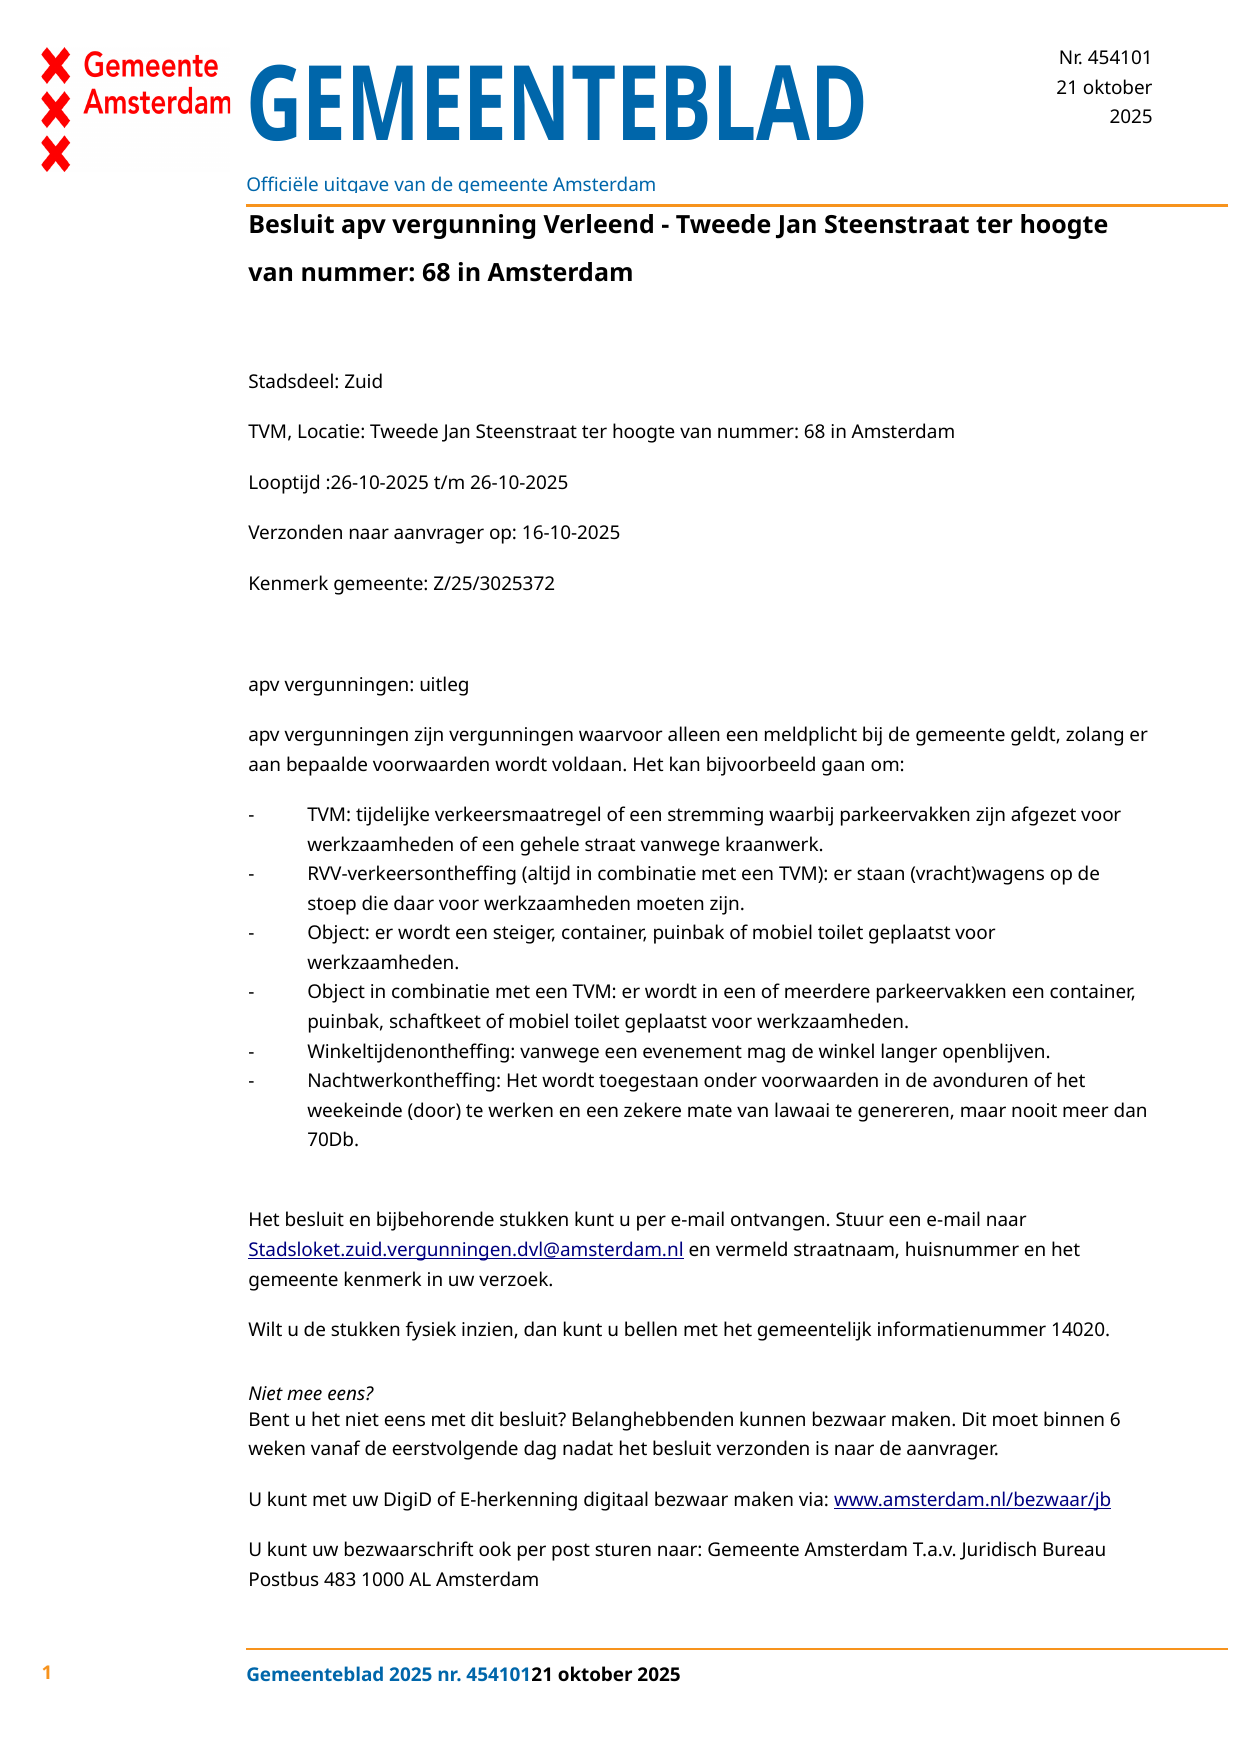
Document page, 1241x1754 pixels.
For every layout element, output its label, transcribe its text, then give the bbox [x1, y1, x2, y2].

list TVM: tijdelijke verkeersmaatregel of een stremming waarbij parkeervakken zijn afgezet voor werkzaamheden of een gehele straat vanwege kraanwerk. [248, 801, 1152, 857]
text TVM, Locatie: Tweede Jan Steenstraat ter hoogte van nummer: 68 in Amsterdam [248, 419, 1152, 444]
list Nachtwerkontheffing: Het wordt toegestaan onder voorwaarden in de avonduren of het weekeinde (door) te werken en een zekere mate van lawaai te genereren, maar nooit meer dan 70Db. [248, 1067, 1152, 1152]
picture [41, 47, 231, 172]
text Wilt u de stukken fysiek inzien, dan kunt u bellen met het gemeentelijk informatienummer 14020. [248, 1316, 1152, 1342]
text apv vergunningen: uitleg [248, 671, 1152, 697]
text Verzonden naar aanvrager op: 16-10-2025 [248, 519, 1152, 545]
text Stadsdeel: Zuid [248, 368, 1152, 394]
text Het besluit en bijbehorende stukken kunt u per e-mail ontvangen. Stuur een e-mail naar Stadsloket.zuid.vergunningen.dvl@amsterdam.nl en vermeld straatnaam, huisnummer en het gemeente kenmerk in uw verzoek. [248, 1207, 1152, 1292]
text Besluit apv vergunning Verleend - Tweede Jan Steenstraat ter hoogte van nummer: 68 in Amsterdam [248, 207, 1152, 288]
list Winkeltijdenontheffing: vanwege een evenement mag de winkel langer openblijven. [248, 1038, 1152, 1064]
list RVV-verkeersontheffing (altijd in combinatie met een TVM): er staan (vracht)wagens op de stoep die daar voor werkzaamheden moeten zijn. [248, 860, 1152, 916]
text U kunt uw bezwaarschrift ook per post sturen naar: Gemeente Amsterdam T.a.v. Juridisch Bureau Postbus 483 1000 AL Amsterdam [248, 1536, 1152, 1592]
list Object in combinatie met een TVM: er wordt in een of meerdere parkeervakken een container, puinbak, schaftkeet of mobiel toilet geplaatst voor werkzaamheden. [248, 979, 1152, 1034]
text U kunt met uw DigiD of E-herkenning digitaal bezwaar maken via: www.amsterdam.nl/bezwaar/jb [248, 1486, 1152, 1512]
text Kenmerk gemeente: Z/25/3025372 [248, 570, 1152, 596]
text apv vergunningen zijn vergunningen waarvoor alleen een meldplicht bij de gemeente geldt, zolang er aan bepaalde voorwaarden wordt voldaan. Het kan bijvoorbeeld gaan om: [248, 721, 1152, 777]
text Niet mee eens? [248, 1380, 1152, 1406]
list Object: er wordt een steiger, container, puinbak of mobiel toilet geplaatst voor werkzaamheden. [248, 919, 1152, 975]
text Bent u het niet eens met dit besluit? Belanghebbenden kunnen bezwaar maken. Dit moet binnen 6 weken vanaf de eerstvolgende dag nadat het besluit verzonden is naar de aanvrager. [248, 1406, 1152, 1461]
text Looptijd :26-10-2025 t/m 26-10-2025 [248, 469, 1152, 495]
